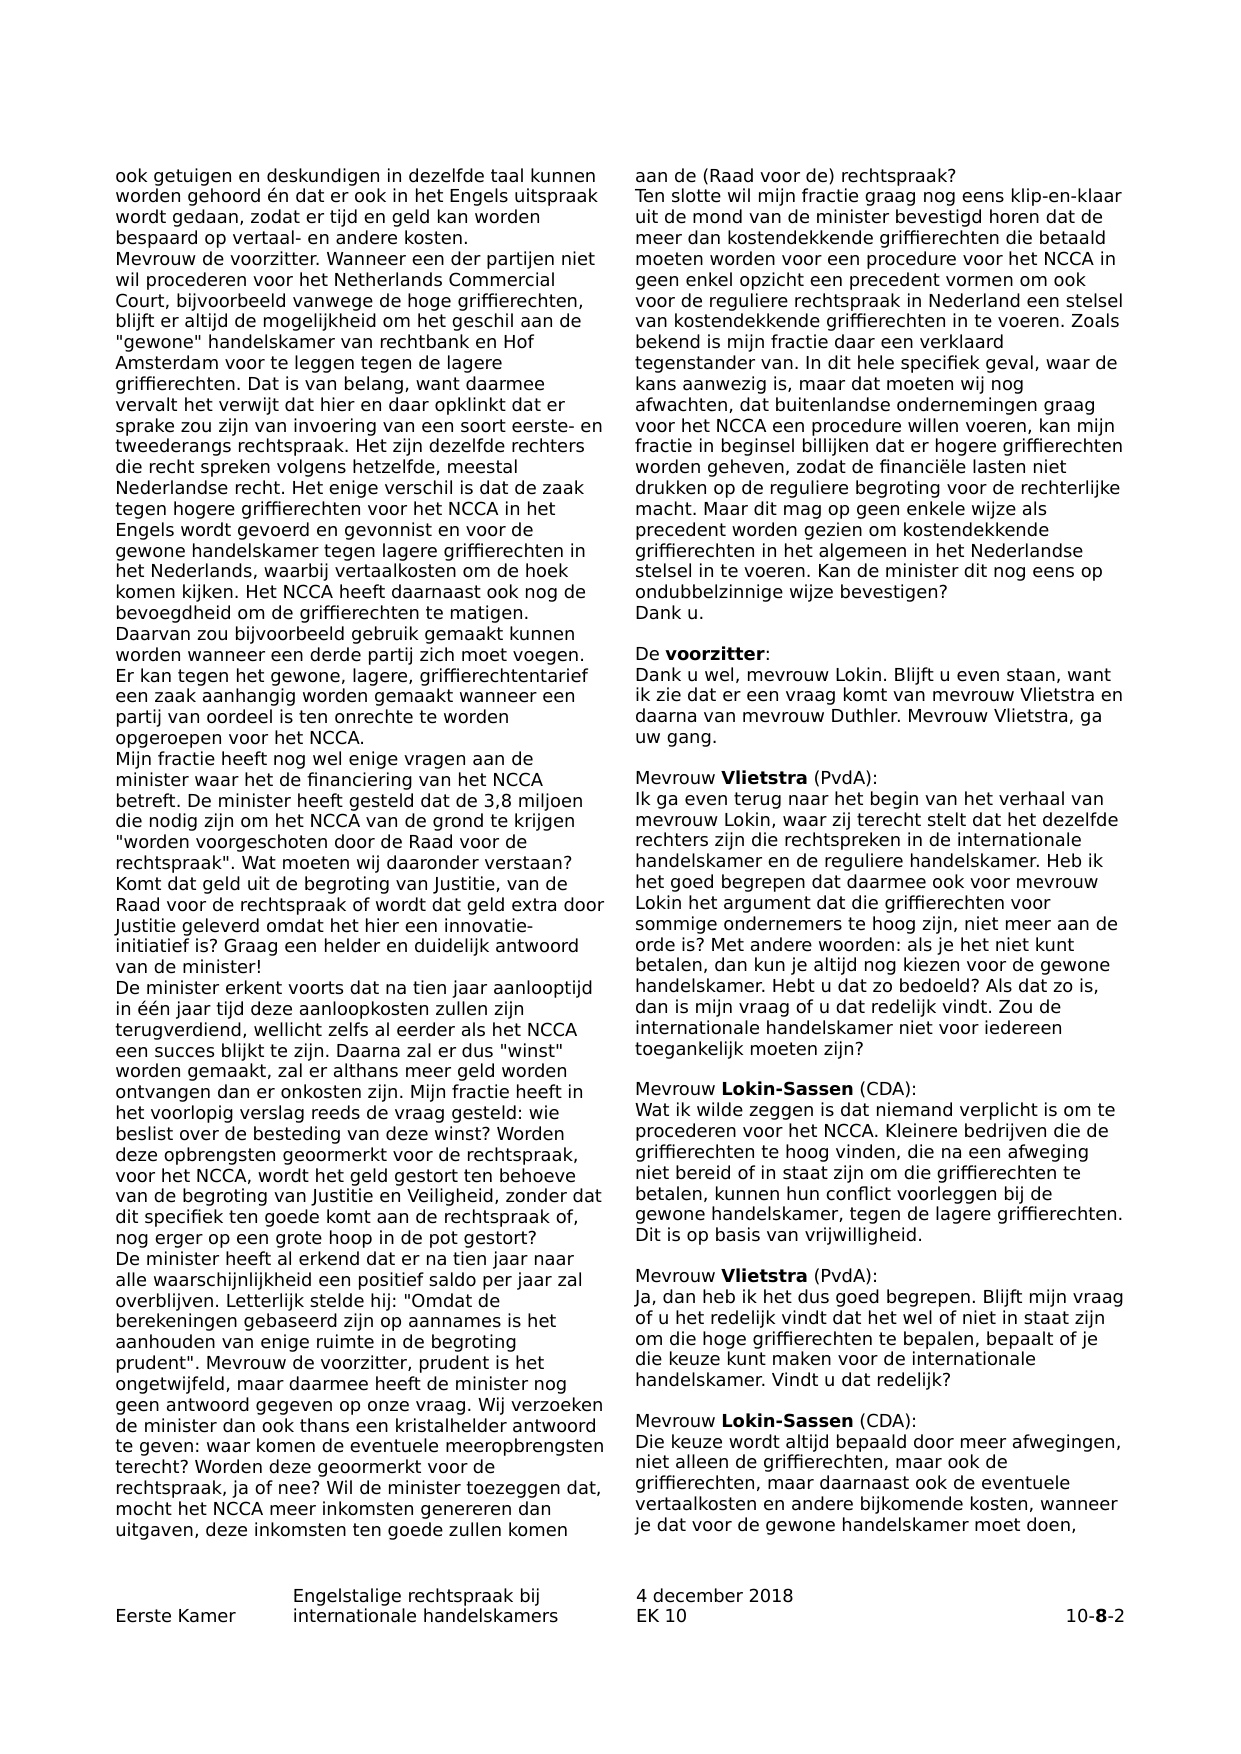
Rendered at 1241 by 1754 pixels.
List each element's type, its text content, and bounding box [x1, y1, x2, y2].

text De minister heeft al erkend dat er na tien jaar naar alle waarschijnlijkheid een positief saldo per jaar zal overblijven. Letterlijk stelde hij: "Omdat de berekeningen gebaseerd zijn op aannames is het aanhouden van enige ruimte in de begroting prudent". Mevrouw de voorzitter, prudent is het ongetwijfeld, maar daarmee heeft de minister nog geen antwoord gegeven op onze vraag. Wij verzoeken de minister dan ook thans een kristalhelder antwoord te geven: waar komen de eventuele meeropbrengsten terecht? Worden deze geoormerkt voor de rechtspraak, ja of nee? Wil de minister toezeggen dat, mocht het NCCA meer inkomsten genereren dan uitgaven, deze inkomsten ten goede zullen komen [115, 1249, 605, 1540]
text Mevrouw Lokin-Sassen (CDA): [635, 1079, 1125, 1100]
text Dank u wel, mevrouw Lokin. Blijft u even staan, want ik zie dat er een vraag komt van mevrouw Vlietstra en daarna van mevrouw Duthler. Mevrouw Vlietstra, ga uw gang. [635, 664, 1125, 748]
text Ik ga even terug naar het begin van het verhaal van mevrouw Lokin, waar zij terecht stelt dat het dezelfde rechters zijn die rechtspreken in de internationale handelskamer en de reguliere handelskamer. Heb ik het goed begrepen dat daarmee ook voor mevrouw Lokin het argument dat die griffierechten voor sommige ondernemers te hoog zijn, niet meer aan de orde is? Met andere woorden: als je het niet kunt betalen, dan kun je altijd nog kiezen voor de gewone handelskamer. Hebt u dat zo bedoeld? Als dat zo is, dan is mijn vraag of u dat redelijk vindt. Zou de internationale handelskamer niet voor iedereen toegankelijk moeten zijn? [635, 788, 1125, 1059]
text Mevrouw de voorzitter. Wanneer een der partijen niet wil procederen voor het Netherlands Commercial Court, bijvoorbeeld vanwege de hoge griffierechten, blijft er altijd de mogelijkheid om het geschil aan de "gewone" handelskamer van rechtbank en Hof Amsterdam voor te leggen tegen de lagere griffierechten. Dat is van belang, want daarmee vervalt het verwijt dat hier en daar opklinkt dat er sprake zou zijn van invoering van een soort eerste- en tweederangs rechtspraak. Het zijn dezelfde rechters die recht spreken volgens hetzelfde, meestal Nederlandse recht. Het enige verschil is dat de zaak tegen hogere griffierechten voor het NCCA in het Engels wordt gevoerd en gevonnist en voor de gewone handelskamer tegen lagere griffierechten in het Nederlands, waarbij vertaalkosten om de hoek komen kijken. Het NCCA heeft daarnaast ook nog de bevoegdheid om de griffierechten te matigen. Daarvan zou bijvoorbeeld gebruik gemaakt kunnen worden wanneer een derde partij zich moet voegen. Er kan tegen het gewone, lagere, griffierechtentarief een zaak aanhangig worden gemaakt wanneer een partij van oordeel is ten onrechte te worden opgeroepen voor het NCCA. [115, 249, 605, 749]
text De minister erkent voorts dat na tien jaar aanlooptijd in één jaar tijd deze aanloopkosten zullen zijn terugverdiend, wellicht zelfs al eerder als het NCCA een succes blijkt te zijn. Daarna zal er dus "winst" worden gemaakt, zal er althans meer geld worden ontvangen dan er onkosten zijn. Mijn fractie heeft in het voorlopig verslag reeds de vraag gesteld: wie beslist over de besteding van deze winst? Worden deze opbrengsten geoormerkt voor de rechtspraak, voor het NCCA, wordt het geld gestort ten behoeve van de begroting van Justitie en Veiligheid, zonder dat dit specifiek ten goede komt aan de rechtspraak of, nog erger op een grote hoop in de pot gestort? [115, 978, 605, 1249]
text ook getuigen en deskundigen in dezelfde taal kunnen worden gehoord én dat er ook in het Engels uitspraak wordt gedaan, zodat er tijd en geld kan worden bespaard op vertaal- en andere kosten. [115, 165, 605, 249]
text Mijn fractie heeft nog wel enige vragen aan de minister waar het de financiering van het NCCA betreft. De minister heeft gesteld dat de 3,8 miljoen die nodig zijn om het NCCA van de grond te krijgen "worden voorgeschoten door de Raad voor de rechtspraak". Wat moeten wij daaronder verstaan? Komt dat geld uit de begroting van Justitie, van de Raad voor de rechtspraak of wordt dat geld extra door Justitie geleverd omdat het hier een innovatie-initiatief is? Graag een helder en duidelijk antwoord van de minister! [115, 749, 605, 978]
text Mevrouw Vlietstra (PvdA): [635, 768, 1125, 788]
text Dank u. [635, 603, 1125, 624]
text Ten slotte wil mijn fractie graag nog eens klip-en-klaar uit de mond van de minister bevestigd horen dat de meer dan kostendekkende griffierechten die betaald moeten worden voor een procedure voor het NCCA in geen enkel opzicht een precedent vormen om ook voor de reguliere rechtspraak in Nederland een stelsel van kostendekkende griffierechten in te voeren. Zoals bekend is mijn fractie daar een verklaard tegenstander van. In dit hele specifiek geval, waar de kans aanwezig is, maar dat moeten wij nog afwachten, dat buitenlandse ondernemingen graag voor het NCCA een procedure willen voeren, kan mijn fractie in beginsel billijken dat er hogere griffierechten worden geheven, zodat de financiële lasten niet drukken op de reguliere begroting voor de rechterlijke macht. Maar dit mag op geen enkele wijze als precedent worden gezien om kostendekkende griffierechten in het algemeen in het Nederlandse stelsel in te voeren. Kan de minister dit nog eens op ondubbelzinnige wijze bevestigen? [635, 186, 1125, 603]
text Die keuze wordt altijd bepaald door meer afwegingen, niet alleen de griffierechten, maar ook de griffierechten, maar daarnaast ook de eventuele vertaalkosten en andere bijkomende kosten, wanneer je dat voor de gewone handelskamer moet doen, [635, 1431, 1125, 1536]
text Mevrouw Vlietstra (PvdA): [635, 1266, 1125, 1287]
text De voorzitter: [635, 644, 1125, 664]
text Ja, dan heb ik het dus goed begrepen. Blijft mijn vraag of u het redelijk vindt dat het wel of niet in staat zijn om die hoge griffierechten te bepalen, bepaalt of je die keuze kunt maken voor de internationale handelskamer. Vindt u dat redelijk? [635, 1287, 1125, 1391]
text aan de (Raad voor de) rechtspraak? [635, 165, 1125, 186]
text Wat ik wilde zeggen is dat niemand verplicht is om te procederen voor het NCCA. Kleinere bedrijven die de griffierechten te hoog vinden, die na een afweging niet bereid of in staat zijn om die griffierechten te betalen, kunnen hun conflict voorleggen bij de gewone handelskamer, tegen de lagere griffierechten. Dit is op basis van vrijwilligheid. [635, 1100, 1125, 1246]
text Mevrouw Lokin-Sassen (CDA): [635, 1411, 1125, 1431]
